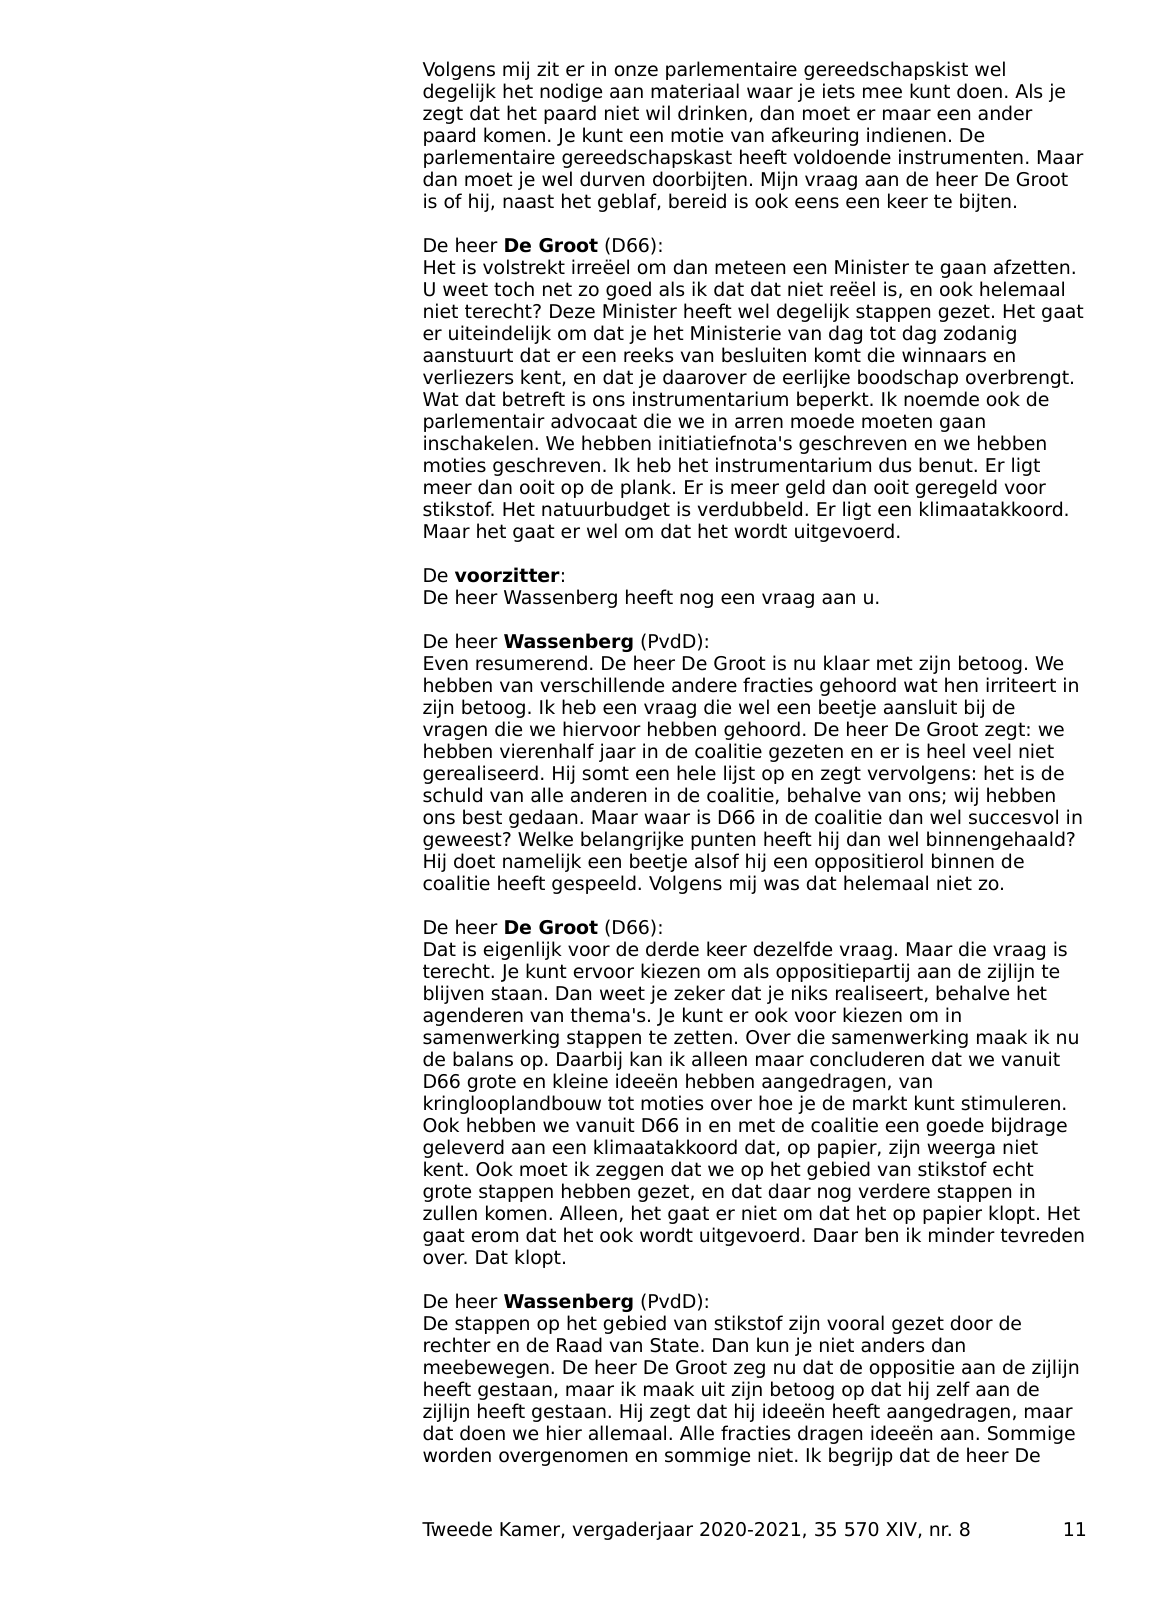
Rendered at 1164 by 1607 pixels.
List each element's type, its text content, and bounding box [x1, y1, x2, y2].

text Dat is eigenlijk voor de derde keer dezelfde vraag. Maar die vraag is terecht. Je kunt ervoor kiezen om als oppositiepartij aan de zijlijn te blijven staan. Dan weet je zeker dat je niks realiseert, behalve het agenderen van thema's. Je kunt er ook voor kiezen om in samenwerking stappen te zetten. Over die samenwerking maak ik nu de balans op. Daarbij kan ik alleen maar concluderen dat we vanuit D66 grote en kleine ideeën hebben aangedragen, van kringlooplandbouw tot moties over hoe je de markt kunt stimuleren. Ook hebben we vanuit D66 in en met de coalitie een goede bijdrage geleverd aan een klimaatakkoord dat, op papier, zijn weerga niet kent. Ook moet ik zeggen dat we op het gebied van stikstof echt grote stappen hebben gezet, en dat daar nog verdere stappen in zullen komen. Alleen, het gaat er niet om dat het op papier klopt. Het gaat erom dat het ook wordt uitgevoerd. Daar ben ik minder tevreden over. Dat klopt. [422, 939, 1087, 1269]
text Volgens mij zit er in onze parlementaire gereedschapskist wel degelijk het nodige aan materiaal waar je iets mee kunt doen. Als je zegt dat het paard niet wil drinken, dan moet er maar een ander paard komen. Je kunt een motie van afkeuring indienen. De parlementaire gereedschapskast heeft voldoende instrumenten. Maar dan moet je wel durven doorbijten. Mijn vraag aan de heer De Groot is of hij, naast het geblaf, bereid is ook eens een keer te bijten. [422, 59, 1087, 213]
text Het is volstrekt irreëel om dan meteen een Minister te gaan afzetten. U weet toch net zo goed als ik dat dat niet reëel is, en ook helemaal niet terecht? Deze Minister heeft wel degelijk stappen gezet. Het gaat er uiteindelijk om dat je het Ministerie van dag tot dag zodanig aanstuurt dat er een reeks van besluiten komt die winnaars en verliezers kent, en dat je daarover de eerlijke boodschap overbrengt. Wat dat betreft is ons instrumentarium beperkt. Ik noemde ook de parlementair advocaat die we in arren moede moeten gaan inschakelen. We hebben initiatiefnota's geschreven en we hebben moties geschreven. Ik heb het instrumentarium dus benut. Er ligt meer dan ooit op de plank. Er is meer geld dan ooit geregeld voor stikstof. Het natuurbudget is verdubbeld. Er ligt een klimaatakkoord. Maar het gaat er wel om dat het wordt uitgevoerd. [422, 257, 1087, 543]
text De voorzitter: [422, 565, 1087, 587]
text De heer Wassenberg (PvdD): [422, 631, 1087, 653]
text De stappen op het gebied van stikstof zijn vooral gezet door de rechter en de Raad van State. Dan kun je niet anders dan meebewegen. De heer De Groot zeg nu dat de oppositie aan de zijlijn heeft gestaan, maar ik maak uit zijn betoog op dat hij zelf aan de zijlijn heeft gestaan. Hij zegt dat hij ideeën heeft aangedragen, maar dat doen we hier allemaal. Alle fracties dragen ideeën aan. Sommige worden overgenomen en sommige niet. Ik begrijp dat de heer De [422, 1313, 1087, 1467]
text De heer Wassenberg heeft nog een vraag aan u. [422, 587, 1087, 609]
text De heer Wassenberg (PvdD): [422, 1291, 1087, 1313]
text Even resumerend. De heer De Groot is nu klaar met zijn betoog. We hebben van verschillende andere fracties gehoord wat hen irriteert in zijn betoog. Ik heb een vraag die wel een beetje aansluit bij de vragen die we hiervoor hebben gehoord. De heer De Groot zegt: we hebben vierenhalf jaar in de coalitie gezeten en er is heel veel niet gerealiseerd. Hij somt een hele lijst op en zegt vervolgens: het is de schuld van alle anderen in de coalitie, behalve van ons; wij hebben ons best gedaan. Maar waar is D66 in de coalitie dan wel succesvol in geweest? Welke belangrijke punten heeft hij dan wel binnengehaald? Hij doet namelijk een beetje alsof hij een oppositierol binnen de coalitie heeft gespeeld. Volgens mij was dat helemaal niet zo. [422, 653, 1087, 895]
text De heer De Groot (D66): [422, 235, 1087, 257]
text De heer De Groot (D66): [422, 917, 1087, 939]
